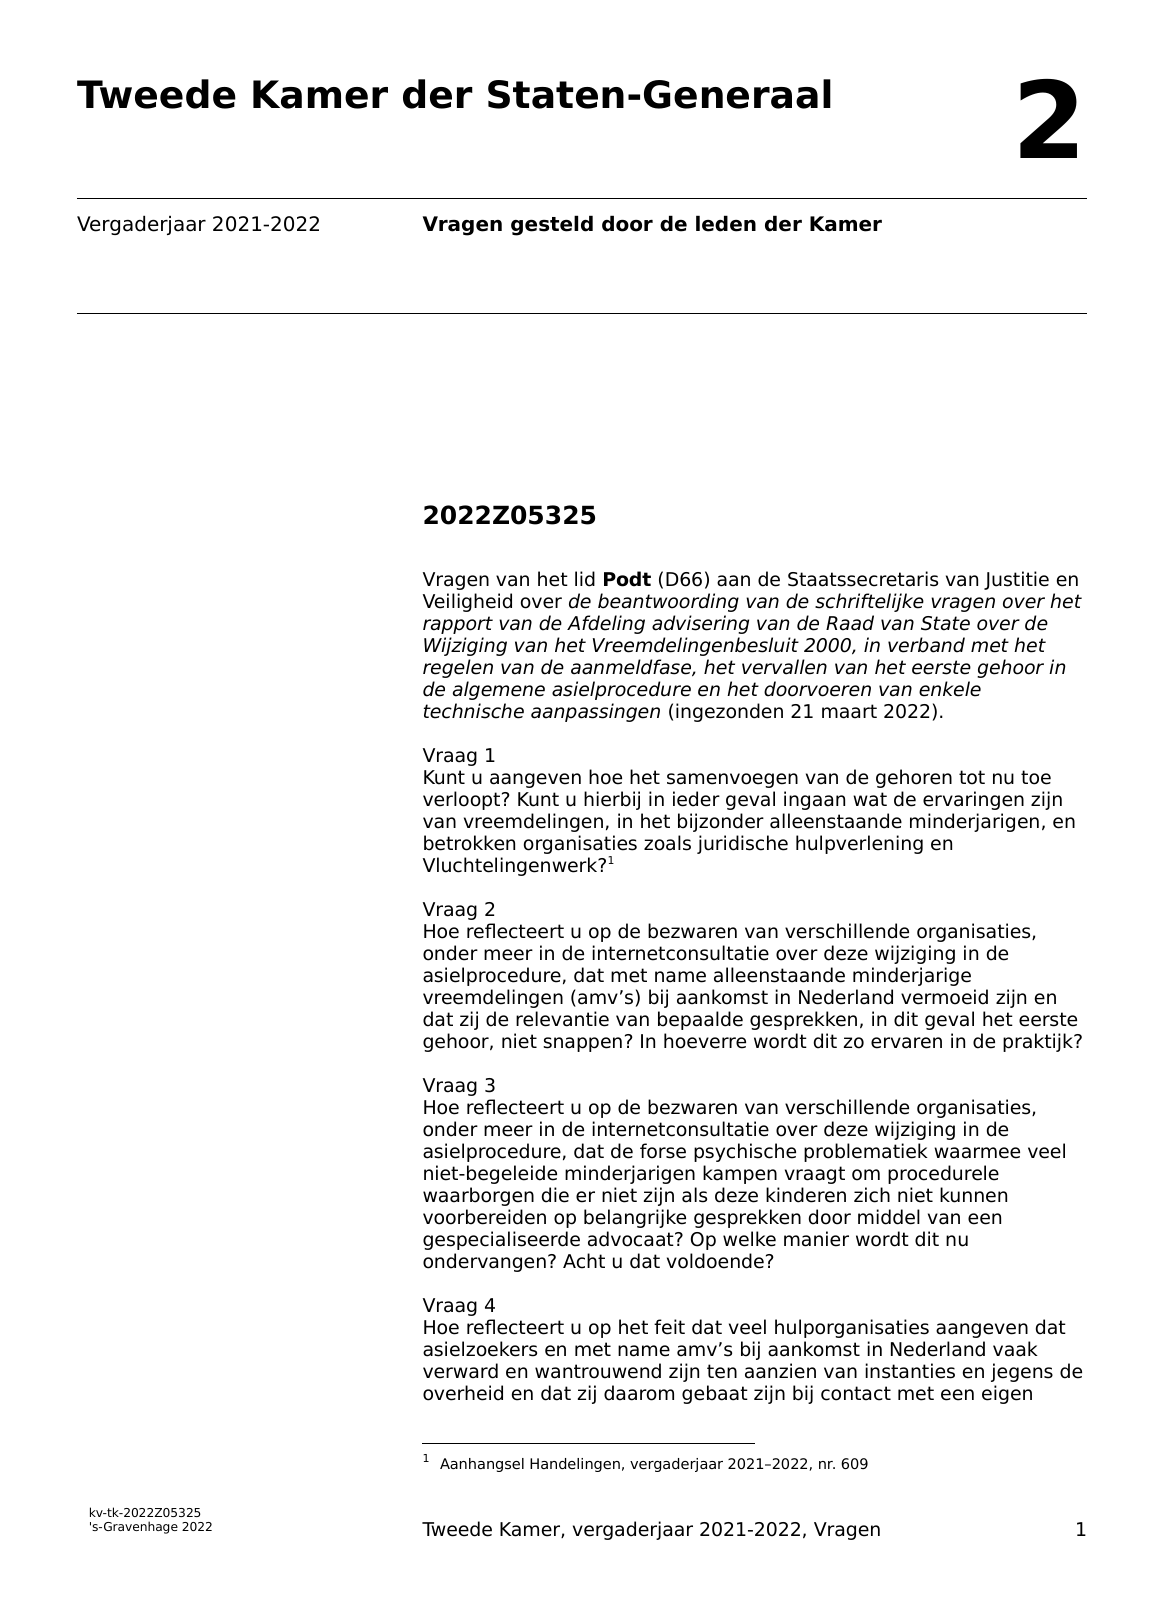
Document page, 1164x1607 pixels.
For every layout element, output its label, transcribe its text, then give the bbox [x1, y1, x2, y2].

text Vraag 2 [422, 899, 1087, 921]
text Vragen van het lid Podt (D66) aan de Staatssecretaris van Justitie en Veiligheid over de beantwoording van de schriftelijke vragen over het rapport van de Afdeling advisering van de Raad van State over de Wijziging van het Vreemdelingenbesluit 2000, in verband met het regelen van de aanmeldfase, het vervallen van het eerste gehoor in de algemene asielprocedure en het doorvoeren van enkele technische aanpassingen (ingezonden 21 maart 2022). [422, 569, 1087, 723]
text 2022Z05325 [422, 501, 1087, 531]
text Aanhangsel Handelingen, vergaderjaar 2021–2022, nr. 609 [422, 1452, 1087, 1474]
table_header 2 [886, 59, 1087, 198]
text 's-Gravenhage 2022 [88, 1520, 323, 1534]
table_cell Vergaderjaar 2021-2022 [77, 199, 422, 313]
table_cell Vragen gesteld door de leden der Kamer [422, 199, 1087, 313]
text Hoe reflecteert u op de bezwaren van verschillende organisaties, onder meer in de internetconsultatie over deze wijziging in de asielprocedure, dat met name alleenstaande minderjarige vreemdelingen (amv’s) bij aankomst in Nederland vermoeid zijn en dat zij de relevantie van bepaalde gesprekken, in dit geval het eerste gehoor, niet snappen? In hoeverre wordt dit zo ervaren in de praktijk? [422, 921, 1087, 1053]
table_header Tweede Kamer der Staten-Generaal [77, 59, 886, 198]
text kv-tk-2022Z05325 [88, 1506, 323, 1520]
text Hoe reflecteert u op het feit dat veel hulporganisaties aangeven dat asielzoekers en met name amv’s bij aankomst in Nederland vaak verward en wantrouwend zijn ten aanzien van instanties en jegens de overheid en dat zij daarom gebaat zijn bij contact met een eigen [422, 1317, 1087, 1405]
text Vraag 4 [422, 1295, 1087, 1317]
text Hoe reflecteert u op de bezwaren van verschillende organisaties, onder meer in de internetconsultatie over deze wijziging in de asielprocedure, dat de forse psychische problematiek waarmee veel niet-begeleide minderjarigen kampen vraagt om procedurele waarborgen die er niet zijn als deze kinderen zich niet kunnen voorbereiden op belangrijke gesprekken door middel van een gespecialiseerde advocaat? Op welke manier wordt dit nu ondervangen? Acht u dat voldoende? [422, 1097, 1087, 1273]
text Kunt u aangeven hoe het samenvoegen van de gehoren tot nu toe verloopt? Kunt u hierbij in ieder geval ingaan wat de ervaringen zijn van vreemdelingen, in het bijzonder alleenstaande minderjarigen, en betrokken organisaties zoals juridische hulpverlening en Vluchtelingenwerk? [422, 767, 1087, 877]
text Vraag 3 [422, 1075, 1087, 1097]
text Vraag 1 [422, 745, 1087, 767]
